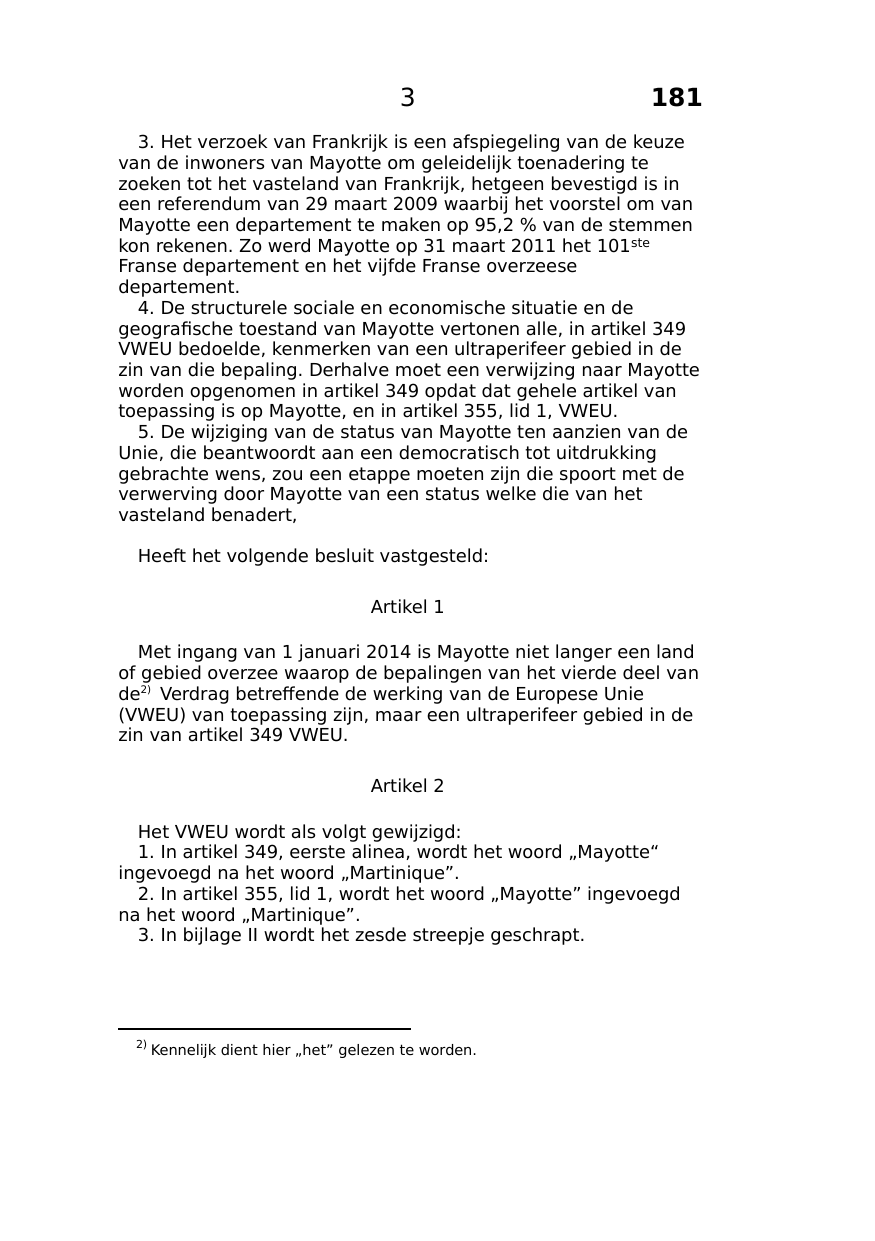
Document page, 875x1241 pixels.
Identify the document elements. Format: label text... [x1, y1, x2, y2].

subtitle Artikel 2 [118, 776, 703, 797]
text 3. In bijlage II wordt het zesde streepje geschrapt. [118, 925, 703, 946]
text 2. In artikel 355, lid 1, wordt het woord „Mayotte” ingevoegd na het woord „Martinique”. [118, 884, 703, 925]
text 4. De structurele sociale en economische situatie en de geografische toestand van Mayotte vertonen alle, in artikel 349 VWEU bedoelde, kenmerken van een ultraperifeer gebied in de zin van die bepaling. Derhalve moet een verwijzing naar Mayotte worden opgenomen in artikel 349 opdat dat gehele artikel van toepassing is op Mayotte, en in artikel 355, lid 1, VWEU. [118, 298, 703, 422]
text Het VWEU wordt als volgt gewijzigd: [118, 822, 703, 842]
text 5. De wijziging van de status van Mayotte ten aanzien van de Unie, die beantwoordt aan een democratisch tot uitdrukking gebrachte wens, zou een etappe moeten zijn die spoort met de verwerving door Mayotte van een status welke die van het vasteland benadert, [118, 422, 703, 526]
text Heeft het volgende besluit vastgesteld: [118, 546, 703, 566]
text Met ingang van 1 januari 2014 is Mayotte niet langer een land of gebied overzee waarop de bepalingen van het vierde deel van de Verdrag betreffende de werking van de Europese Unie (VWEU) van toepassing zijn, maar een ultraperifeer gebied in de zin van artikel 349 VWEU. [118, 642, 703, 746]
text 3. Het verzoek van Frankrijk is een afspiegeling van de keuze van de inwoners van Mayotte om geleidelijk toenadering te zoeken tot het vasteland van Frankrijk, hetgeen bevestigd is in een referendum van 29 maart 2009 waarbij het voorstel om van Mayotte een departement te maken op 95,2 % van de stemmen kon rekenen. Zo werd Mayotte op 31 maart 2011 het 101ste Franse departement en het vijfde Franse overzeese departement. [118, 132, 703, 298]
subtitle Artikel 1 [118, 596, 703, 617]
text Kennelijk dient hier „het” gelezen te worden. [118, 1038, 703, 1060]
text 1. In artikel 349, eerste alinea, wordt het woord „Mayotte“ ingevoegd na het woord „Martinique”. [118, 842, 703, 884]
